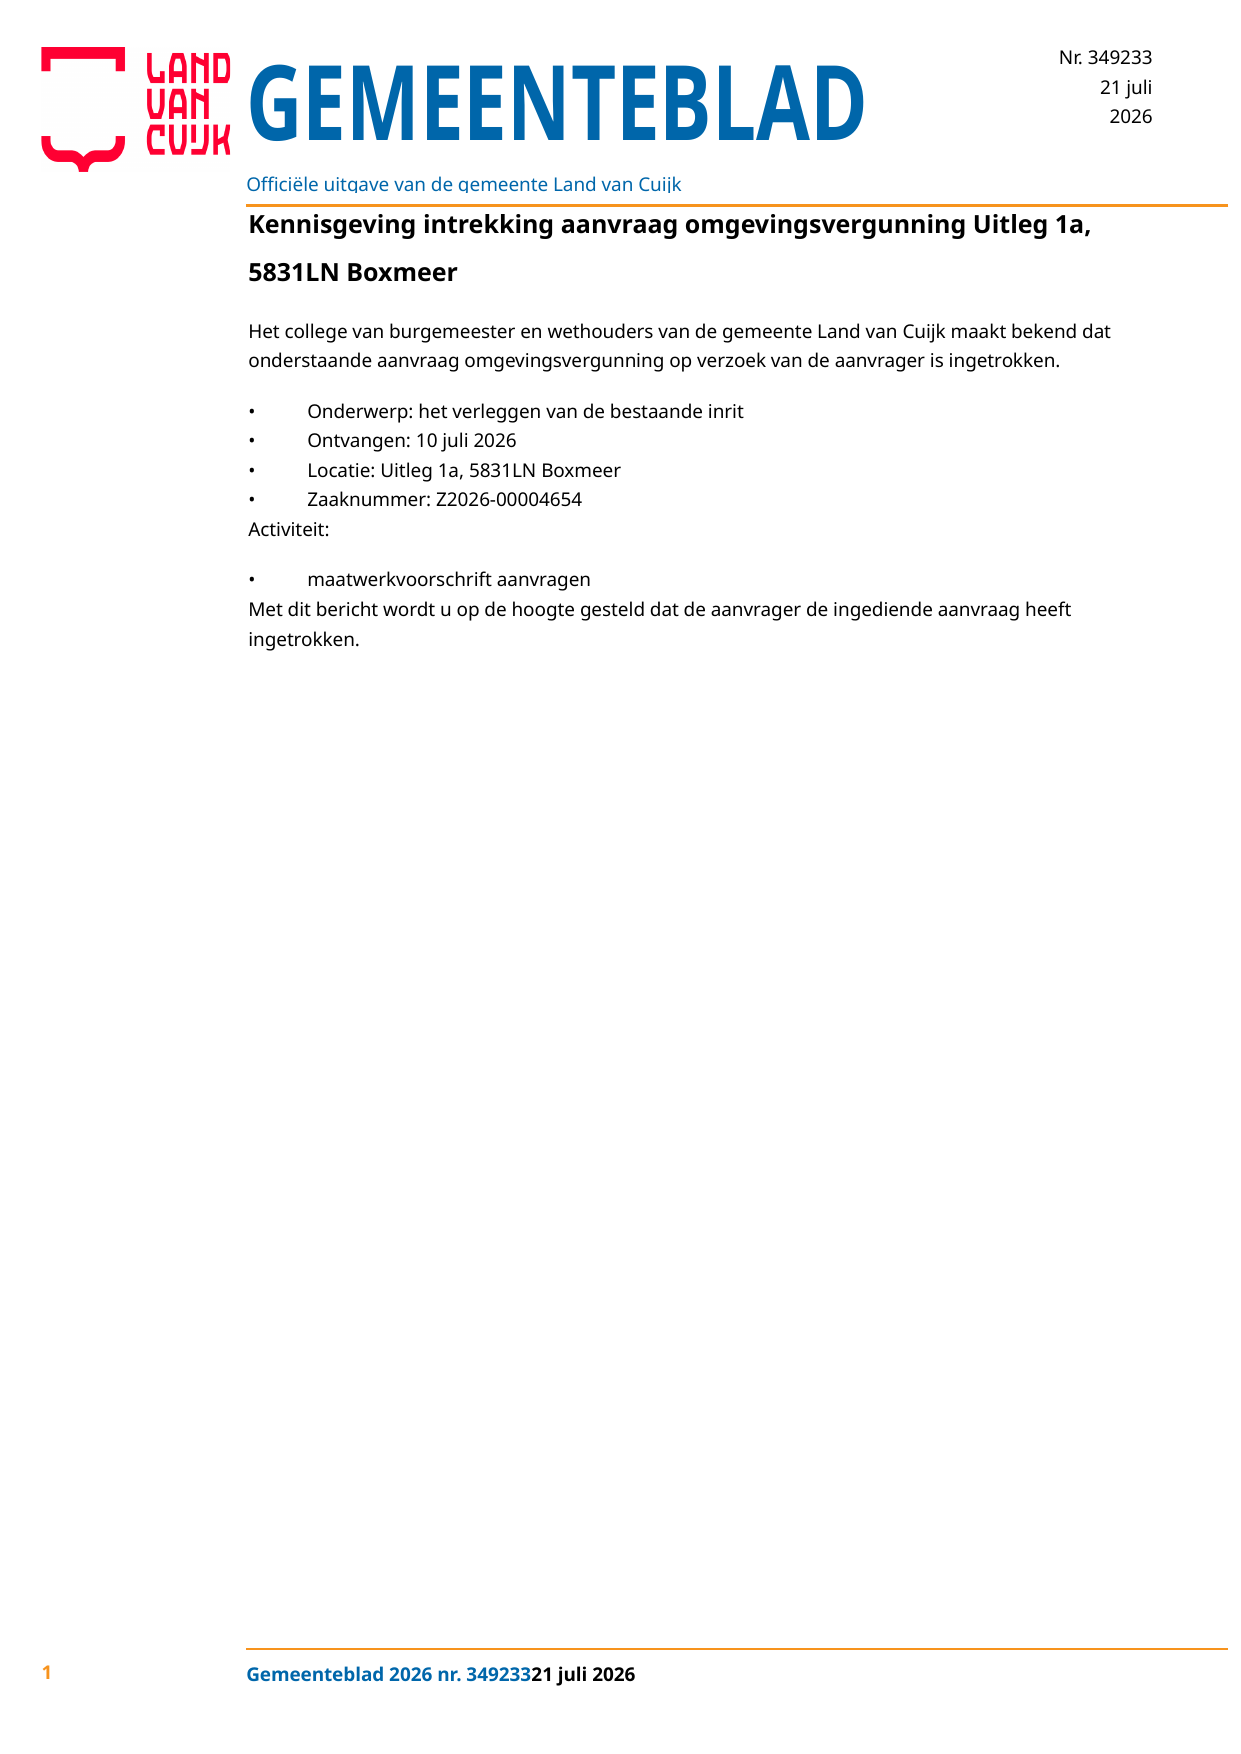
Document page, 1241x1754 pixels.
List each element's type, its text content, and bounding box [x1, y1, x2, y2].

list Onderwerp: het verleggen van de bestaande inrit [248, 398, 1152, 424]
text Met dit bericht wordt u op de hoogte gesteld dat de aanvrager de ingediende aanvraag heeft ingetrokken. [248, 596, 1152, 652]
list Zaaknummer: Z2026-00004654 [248, 487, 1152, 512]
list maatwerkvoorschrift aanvragen [248, 567, 1152, 592]
picture [41, 47, 231, 172]
text Kennisgeving intrekking aanvraag omgevingsvergunning Uitleg 1a, 5831LN Boxmeer [248, 207, 1152, 288]
text Activiteit: [248, 516, 1152, 542]
list Locatie: Uitleg 1a, 5831LN Boxmeer [248, 457, 1152, 483]
text Het college van burgemeester en wethouders van de gemeente Land van Cuijk maakt bekend dat onderstaande aanvraag omgevingsvergunning op verzoek van de aanvrager is ingetrokken. [248, 318, 1152, 373]
list Ontvangen: 10 juli 2026 [248, 427, 1152, 453]
